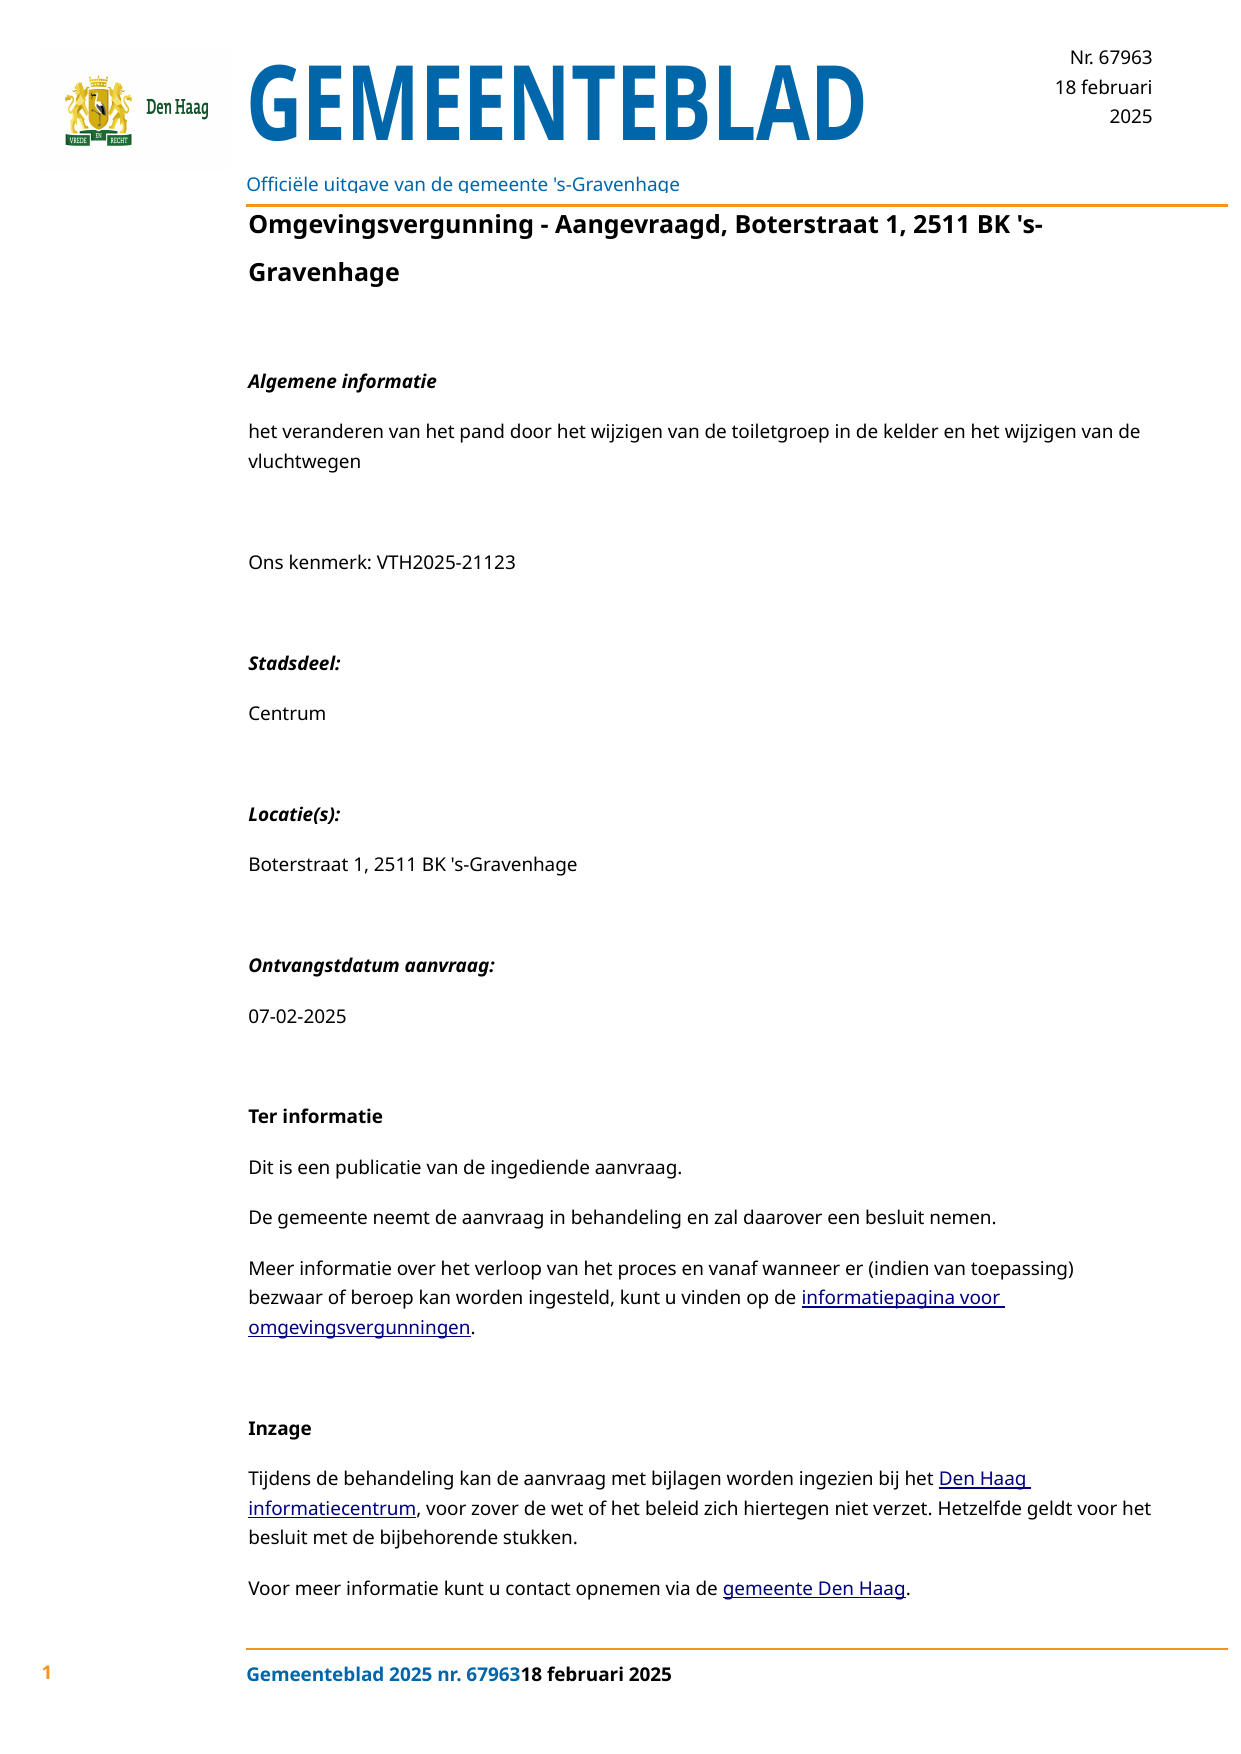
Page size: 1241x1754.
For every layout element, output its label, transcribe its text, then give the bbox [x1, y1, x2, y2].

text Ons kenmerk: VTH2025-21123 [248, 549, 1152, 575]
text Locatie(s): [248, 801, 1152, 827]
text het veranderen van het pand door het wijzigen van de toiletgroep in de kelder en het wijzigen van de vluchtwegen [248, 419, 1152, 474]
text Tijdens de behandeling kan de aanvraag met bijlagen worden ingezien bij het Den Haag informatiecentrum, voor zover de wet of het beleid zich hiertegen niet verzet. Hetzelfde geldt voor het besluit met de bijbehorende stukken. [248, 1465, 1152, 1550]
text Inzage [248, 1415, 1152, 1441]
picture [41, 47, 231, 172]
text Boterstraat 1, 2511 BK 's-Gravenhage [248, 852, 1152, 877]
text 07-02-2025 [248, 1003, 1152, 1029]
text Ter informatie [248, 1104, 1152, 1129]
text Ontvangstdatum aanvraag: [248, 952, 1152, 978]
text Dit is een publicatie van de ingediende aanvraag. [248, 1154, 1152, 1180]
text Algemene informatie [248, 368, 1152, 394]
text Centrum [248, 700, 1152, 726]
text Stadsdeel: [248, 650, 1152, 676]
text Omgevingsvergunning - Aangevraagd, Boterstraat 1, 2511 BK 's-Gravenhage [248, 207, 1152, 288]
text De gemeente neemt de aanvraag in behandeling en zal daarover een besluit nemen. [248, 1204, 1152, 1230]
text Meer informatie over het verloop van het proces en vanaf wanneer er (indien van toepassing) bezwaar of beroep kan worden ingesteld, kunt u vinden op de informatiepagina voor omgevingsvergunningen. [248, 1255, 1152, 1340]
text Voor meer informatie kunt u contact opnemen via de gemeente Den Haag. [248, 1575, 1152, 1601]
